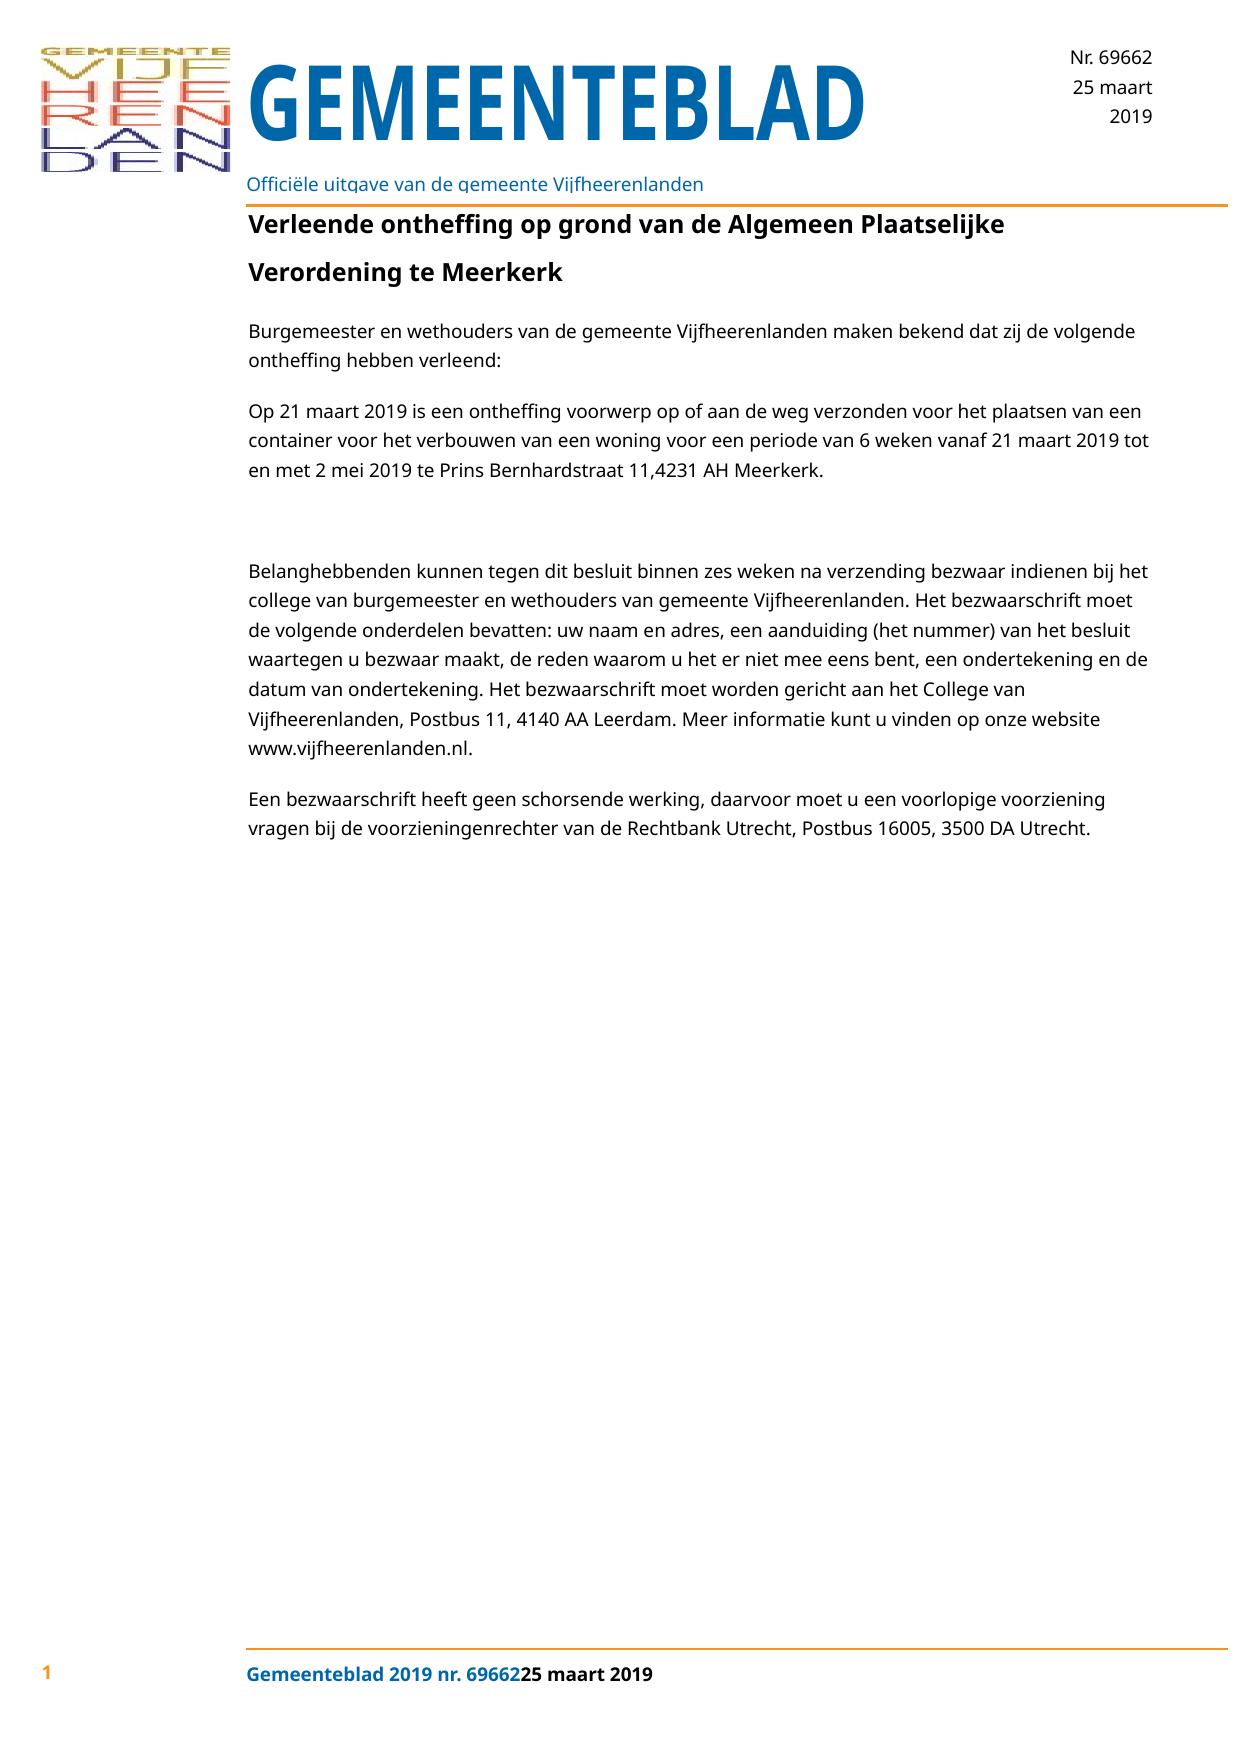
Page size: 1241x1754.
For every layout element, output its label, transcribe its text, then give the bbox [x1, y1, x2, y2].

text Verleende ontheffing op grond van de Algemeen Plaatselijke Verordening te Meerkerk [248, 207, 1152, 288]
text Op 21 maart 2019 is een ontheffing voorwerp op of aan de weg verzonden voor het plaatsen van een container voor het verbouwen van een woning voor een periode van 6 weken vanaf 21 maart 2019 tot en met 2 mei 2019 te Prins Bernhardstraat 11,4231 AH Meerkerk. [248, 398, 1152, 483]
text Een bezwaarschrift heeft geen schorsende werking, daarvoor moet u een voorlopige voorziening vragen bij de voorzieningenrechter van de Rechtbank Utrecht, Postbus 16005, 3500 DA Utrecht. [248, 786, 1152, 841]
text Belanghebbenden kunnen tegen dit besluit binnen zes weken na verzending bezwaar indienen bij het college van burgemeester en wethouders van gemeente Vijfheerenlanden. Het bezwaarschrift moet de volgende onderdelen bevatten: uw naam en adres, een aanduiding (het nummer) van het besluit waartegen u bezwaar maakt, de reden waarom u het er niet mee eens bent, een ondertekening en de datum van ondertekening. Het bezwaarschrift moet worden gericht aan het College van Vijfheerenlanden, Postbus 11, 4140 AA Leerdam. Meer informatie kunt u vinden op onze website www.vijfheerenlanden.nl. [248, 558, 1152, 761]
text Burgemeester en wethouders van de gemeente Vijfheerenlanden maken bekend dat zij de volgende ontheffing hebben verleend: [248, 318, 1152, 373]
picture [41, 47, 231, 172]
